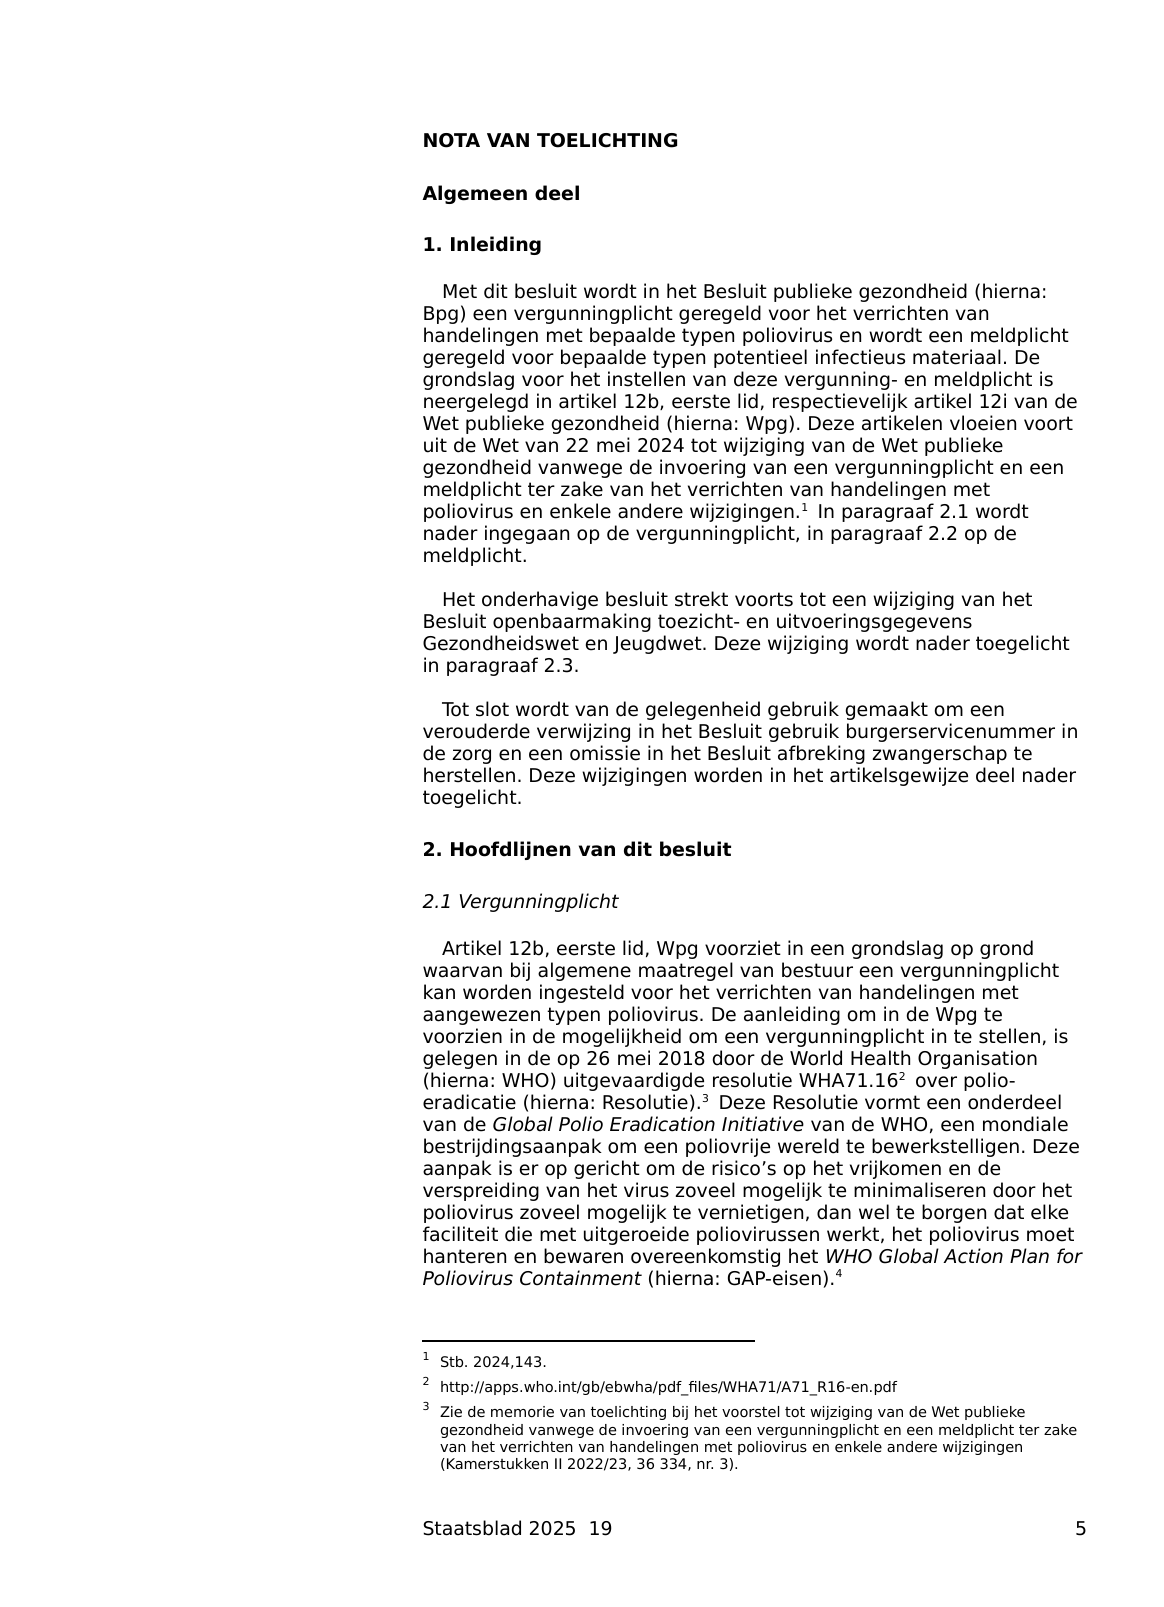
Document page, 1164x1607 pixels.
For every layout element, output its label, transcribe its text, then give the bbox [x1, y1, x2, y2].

subtitle 2.1 Vergunningplicht [422, 891, 1087, 913]
text Het onderhavige besluit strekt voorts tot een wijziging van het Besluit openbaarmaking toezicht- en uitvoeringsgegevens Gezondheidswet en Jeugdwet. Deze wijziging wordt nader toegelicht in paragraaf 2.3. [422, 589, 1087, 677]
subtitle 2. Hoofdlijnen van dit besluit [422, 839, 1087, 861]
subtitle NOTA VAN TOELICHTING [422, 130, 1087, 152]
text Zie de memorie van toelichting bij het voorstel tot wijziging van de Wet publieke gezondheid vanwege de invoering van een vergunningplicht en een meldplicht ter zake van het verrichten van handelingen met poliovirus en enkele andere wijzigingen (Kamerstukken II 2022/23, 36 334, nr. 3). [422, 1400, 1087, 1473]
text http://apps.who.int/gb/ebwha/pdf_files/WHA71/A71_R16-en.pdf [422, 1375, 1087, 1397]
text Artikel 12b, eerste lid, Wpg voorziet in een grondslag op grond waarvan bij algemene maatregel van bestuur een vergunningplicht kan worden ingesteld voor het verrichten van handelingen met aangewezen typen poliovirus. De aanleiding om in de Wpg te voorzien in de mogelijkheid om een vergunningplicht in te stellen, is gelegen in de op 26 mei 2018 door de World Health Organisation (hierna: WHO) uitgevaardigde resolutie WHA71.16 over polio-eradicatie (hierna: Resolutie). Deze Resolutie vormt een onderdeel van de Global Polio Eradication Initiative van de WHO, een mondiale bestrijdingsaanpak om een poliovrije wereld te bewerkstelligen. Deze aanpak is er op gericht om de risico’s op het vrijkomen en de verspreiding van het virus zoveel mogelijk te minimaliseren door het poliovirus zoveel mogelijk te vernietigen, dan wel te borgen dat elke faciliteit die met uitgeroeide poliovirussen werkt, het poliovirus moet hanteren en bewaren overeenkomstig het WHO Global Action Plan for Poliovirus Containment (hierna: GAP-eisen). [422, 938, 1087, 1290]
text Tot slot wordt van de gelegenheid gebruik gemaakt om een verouderde verwijzing in het Besluit gebruik burgerservicenummer in de zorg en een omissie in het Besluit afbreking zwangerschap te herstellen. Deze wijzigingen worden in het artikelsgewijze deel nader toegelicht. [422, 699, 1087, 809]
text Met dit besluit wordt in het Besluit publieke gezondheid (hierna: Bpg) een vergunningplicht geregeld voor het verrichten van handelingen met bepaalde typen poliovirus en wordt een meldplicht geregeld voor bepaalde typen potentieel infectieus materiaal. De grondslag voor het instellen van deze vergunning- en meldplicht is neergelegd in artikel 12b, eerste lid, respectievelijk artikel 12i van de Wet publieke gezondheid (hierna: Wpg). Deze artikelen vloeien voort uit de Wet van 22 mei 2024 tot wijziging van de Wet publieke gezondheid vanwege de invoering van een vergunningplicht en een meldplicht ter zake van het verrichten van handelingen met poliovirus en enkele andere wijzigingen. In paragraaf 2.1 wordt nader ingegaan op de vergunningplicht, in paragraaf 2.2 op de meldplicht. [422, 281, 1087, 567]
subtitle Algemeen deel [422, 182, 1087, 204]
subtitle 1. Inleiding [422, 234, 1087, 256]
text Stb. 2024,143. [422, 1350, 1087, 1372]
